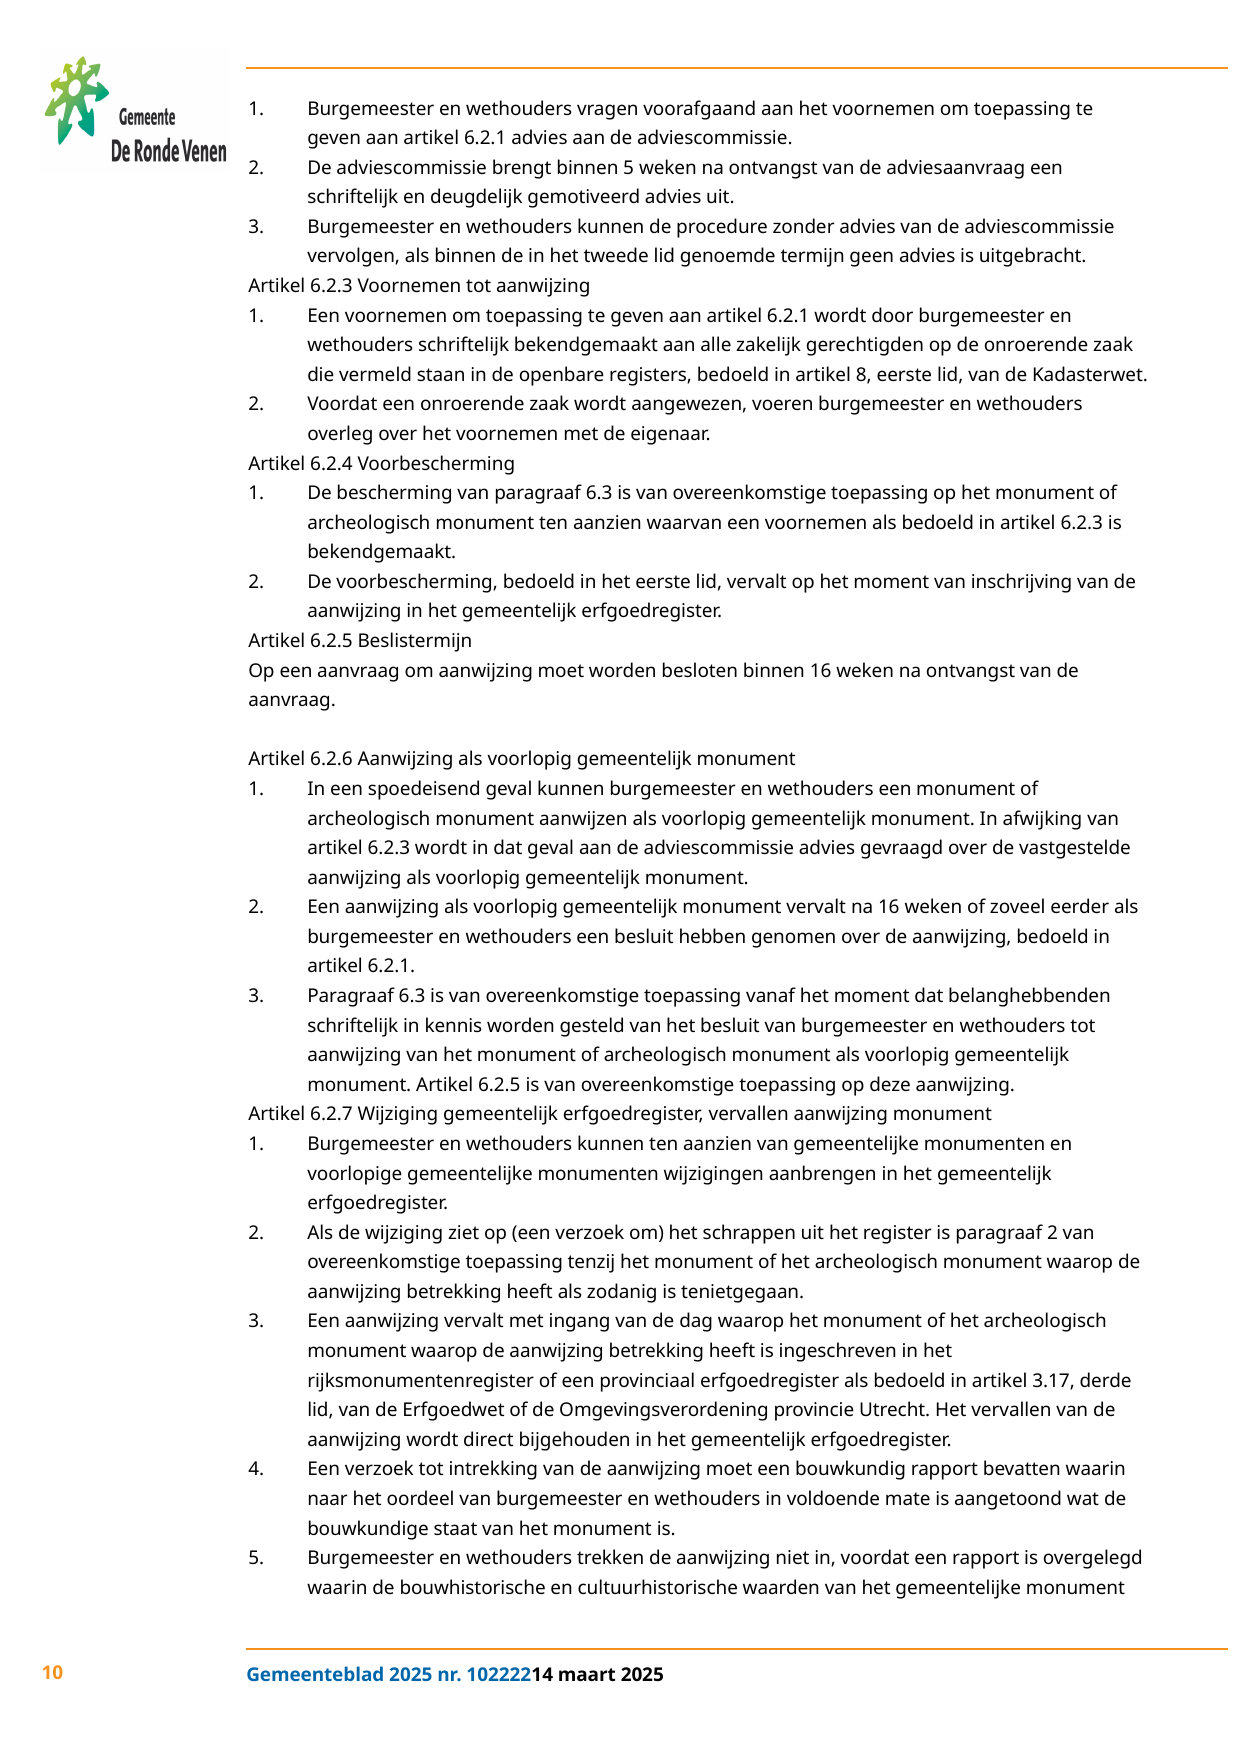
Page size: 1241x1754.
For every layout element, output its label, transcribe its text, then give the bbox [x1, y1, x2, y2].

text Artikel 6.2.5 Beslistermijn [248, 627, 1152, 653]
list Een voornemen om toepassing te geven aan artikel 6.2.1 wordt door burgemeester en wethouders schriftelijk bekendgemaakt aan alle zakelijk gerechtigden op de onroerende zaak die vermeld staan in de openbare registers, bedoeld in artikel 8, eerste lid, van de Kadasterwet. [248, 302, 1152, 387]
list De adviescommissie brengt binnen 5 weken na ontvangst van de adviesaanvraag een schriftelijk en deugdelijk gemotiveerd advies uit. [248, 154, 1152, 209]
list De voorbescherming, bedoeld in het eerste lid, vervalt op het moment van inschrijving van de aanwijzing in het gemeentelijk erfgoedregister. [248, 568, 1152, 623]
list Paragraaf 6.3 is van overeenkomstige toepassing vanaf het moment dat belanghebbenden schriftelijk in kennis worden gesteld van het besluit van burgemeester en wethouders tot aanwijzing van het monument of archeologisch monument als voorlopig gemeentelijk monument. Artikel 6.2.5 is van overeenkomstige toepassing op deze aanwijzing. [248, 982, 1152, 1097]
list Een aanwijzing vervalt met ingang van de dag waarop het monument of het archeologisch monument waarop de aanwijzing betrekking heeft is ingeschreven in het rijksmonumentenregister of een provinciaal erfgoedregister als bedoeld in artikel 3.17, derde lid, van de Erfgoedwet of de Omgevingsverordening provincie Utrecht. Het vervallen van de aanwijzing wordt direct bijgehouden in het gemeentelijk erfgoedregister. [248, 1308, 1152, 1452]
text Artikel 6.2.4 Voorbescherming [248, 450, 1152, 476]
list Een verzoek tot intrekking van de aanwijzing moet een bouwkundig rapport bevatten waarin naar het oordeel van burgemeester en wethouders in voldoende mate is aangetoond wat de bouwkundige staat van het monument is. [248, 1456, 1152, 1541]
list In een spoedeisend geval kunnen burgemeester en wethouders een monument of archeologisch monument aanwijzen als voorlopig gemeentelijk monument. In afwijking van artikel 6.2.3 wordt in dat geval aan de adviescommissie advies gevraagd over de vastgestelde aanwijzing als voorlopig gemeentelijk monument. [248, 775, 1152, 890]
text Artikel 6.2.3 Voornemen tot aanwijzing [248, 272, 1152, 298]
picture [41, 47, 231, 172]
list Een aanwijzing als voorlopig gemeentelijk monument vervalt na 16 weken of zoveel eerder als burgemeester en wethouders een besluit hebben genomen over de aanwijzing, bedoeld in artikel 6.2.1. [248, 893, 1152, 978]
list De bescherming van paragraaf 6.3 is van overeenkomstige toepassing op het monument of archeologisch monument ten aanzien waarvan een voornemen als bedoeld in artikel 6.2.3 is bekendgemaakt. [248, 479, 1152, 564]
text Op een aanvraag om aanwijzing moet worden besloten binnen 16 weken na ontvangst van de aanvraag. [248, 657, 1152, 712]
list Voordat een onroerende zaak wordt aangewezen, voeren burgemeester en wethouders overleg over het voornemen met de eigenaar. [248, 391, 1152, 446]
list Burgemeester en wethouders vragen voorafgaand aan het voornemen om toepassing te geven aan artikel 6.2.1 advies aan de adviescommissie. [248, 95, 1152, 150]
list Burgemeester en wethouders kunnen ten aanzien van gemeentelijke monumenten en voorlopige gemeentelijke monumenten wijzigingen aanbrengen in het gemeentelijk erfgoedregister. [248, 1130, 1152, 1215]
list Als de wijziging ziet op (een verzoek om) het schrappen uit het register is paragraaf 2 van overeenkomstige toepassing tenzij het monument of het archeologisch monument waarop de aanwijzing betrekking heeft als zodanig is tenietgegaan. [248, 1219, 1152, 1304]
list Burgemeester en wethouders kunnen de procedure zonder advies van de adviescommissie vervolgen, als binnen de in het tweede lid genoemde termijn geen advies is uitgebracht. [248, 213, 1152, 268]
text Artikel 6.2.6 Aanwijzing als voorlopig gemeentelijk monument [248, 746, 1152, 771]
text Artikel 6.2.7 Wijziging gemeentelijk erfgoedregister, vervallen aanwijzing monument [248, 1101, 1152, 1126]
list Burgemeester en wethouders trekken de aanwijzing niet in, voordat een rapport is overgelegd waarin de bouwhistorische en cultuurhistorische waarden van het gemeentelijke monument [248, 1544, 1152, 1600]
